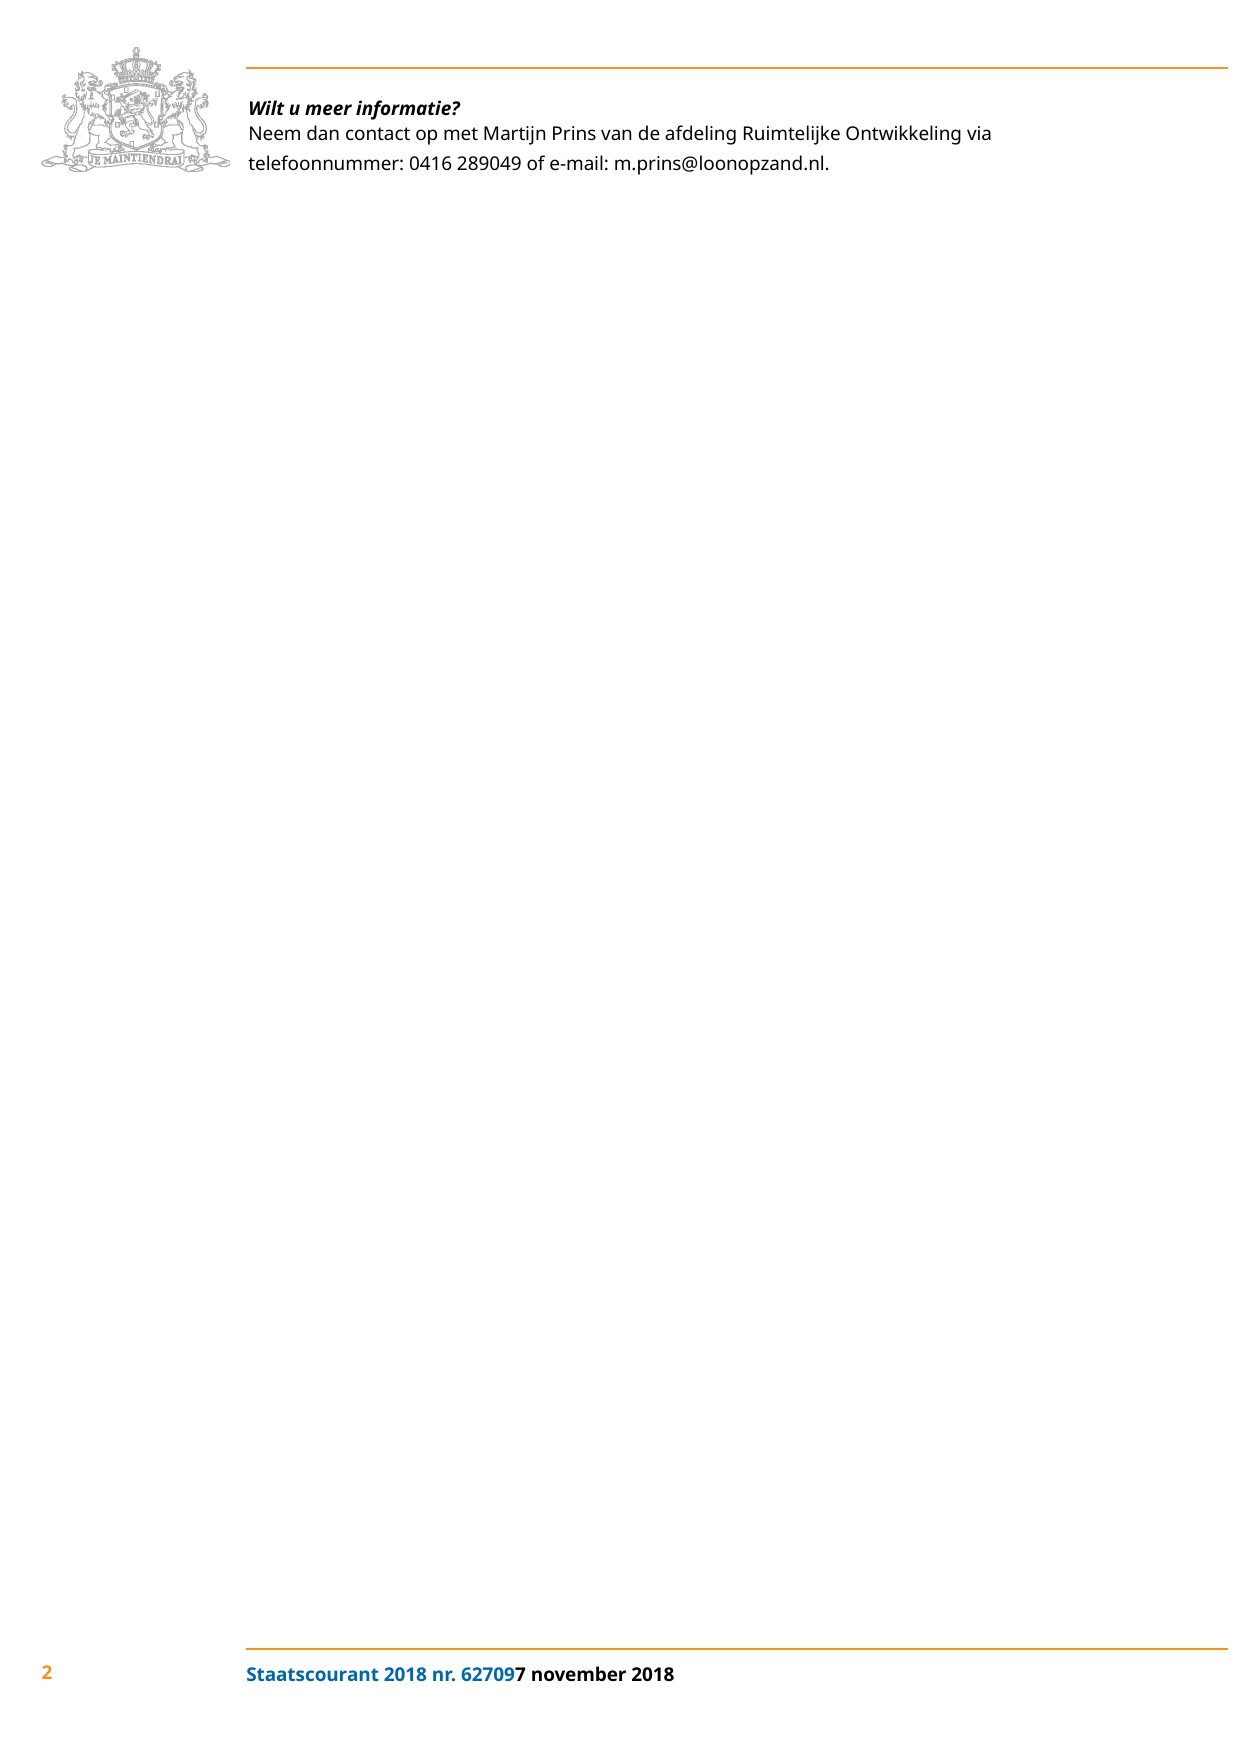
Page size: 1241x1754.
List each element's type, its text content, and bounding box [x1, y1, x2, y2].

text Neem dan contact op met Martijn Prins van de afdeling Ruimtelijke Ontwikkeling via telefoonnummer: 0416 289049 of e-mail: m.prins@loonopzand.nl. [248, 121, 1152, 176]
text Wilt u meer informatie? [248, 95, 1152, 121]
picture [41, 47, 231, 172]
